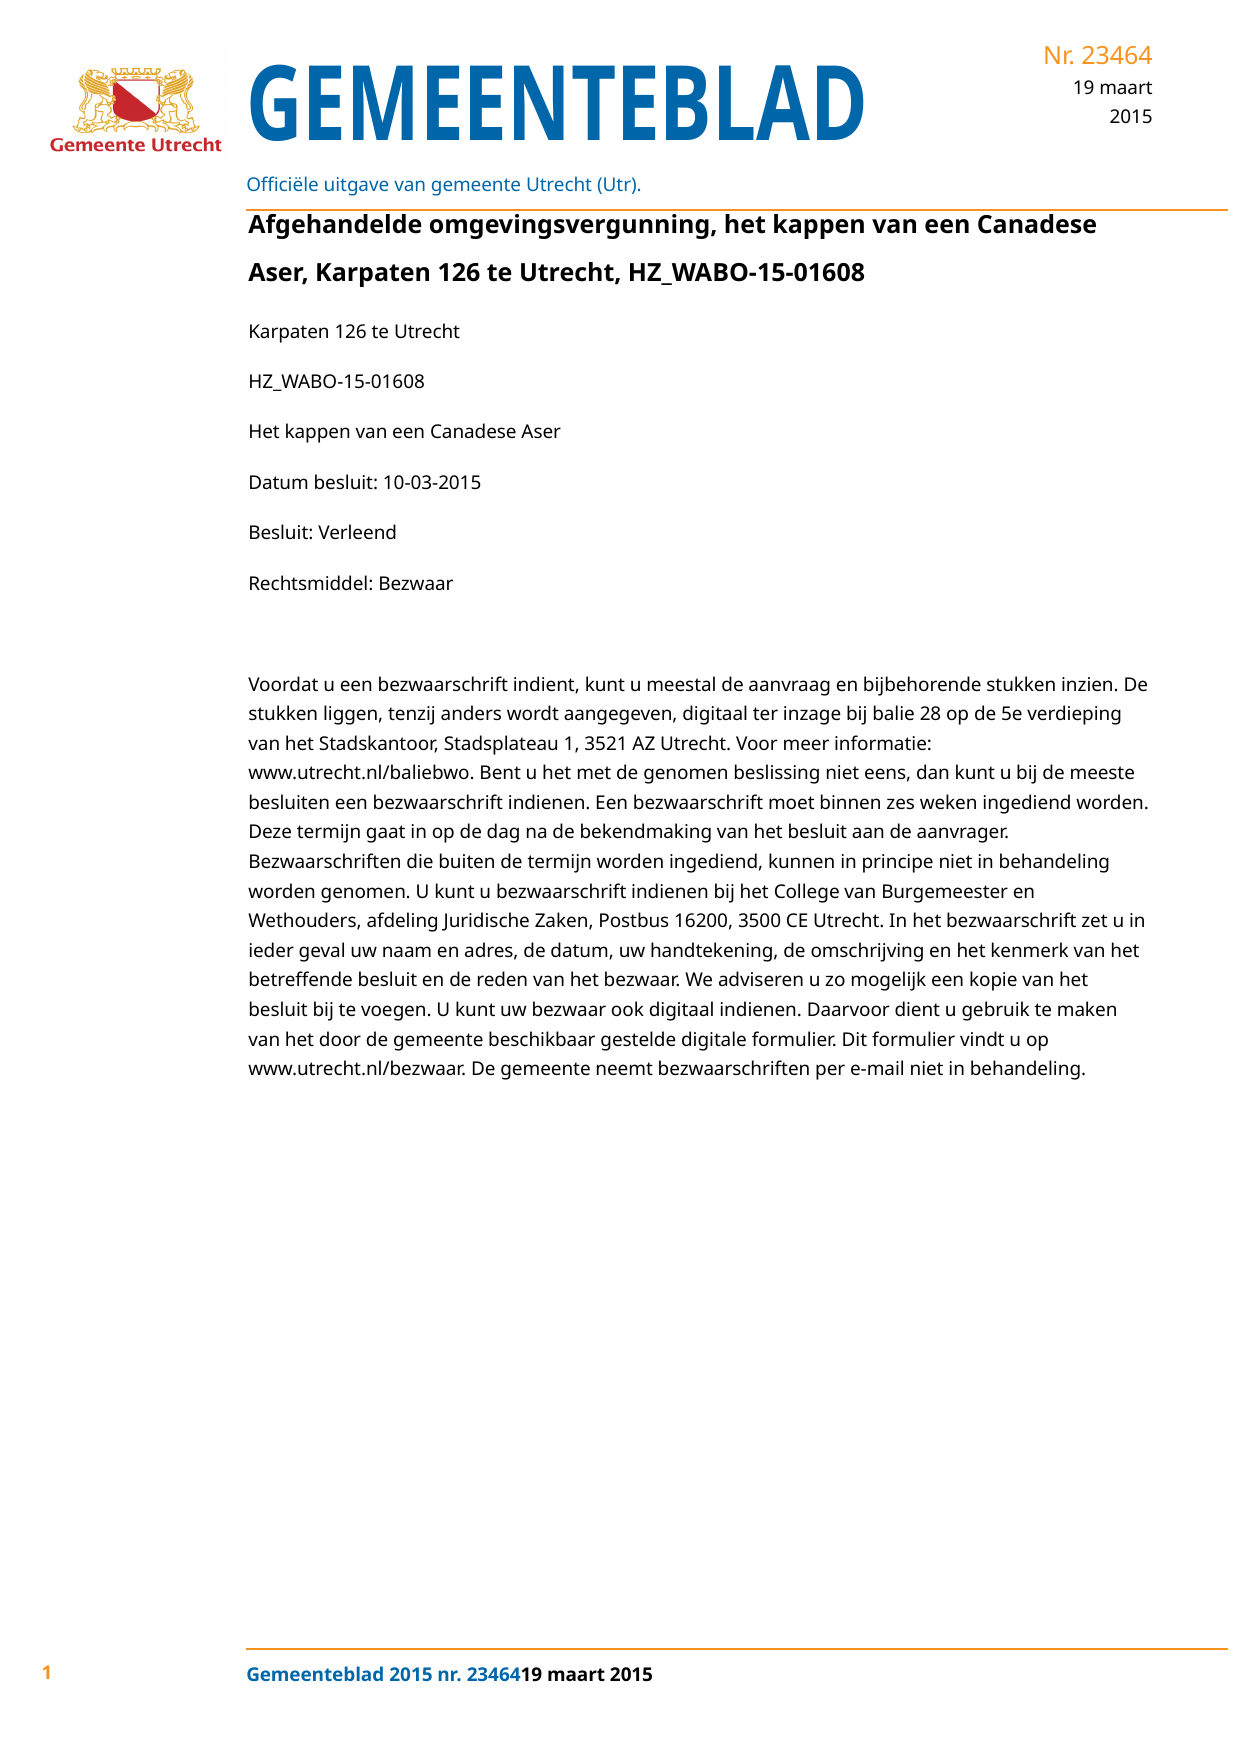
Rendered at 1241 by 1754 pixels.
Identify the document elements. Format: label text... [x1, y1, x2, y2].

picture [41, 47, 231, 172]
text Datum besluit: 10-03-2015 [248, 469, 1152, 495]
text Afgehandelde omgevingsvergunning, het kappen van een Canadese Aser, Karpaten 126 te Utrecht, HZ_WABO-15-01608 [248, 211, 1152, 288]
text Het kappen van een Canadese Aser [248, 419, 1152, 444]
text Besluit: Verleend [248, 519, 1152, 545]
text Voordat u een bezwaarschrift indient, kunt u meestal de aanvraag en bijbehorende stukken inzien. De stukken liggen, tenzij anders wordt aangegeven, digitaal ter inzage bij balie 28 op de 5e verdieping van het Stadskantoor, Stadsplateau 1, 3521 AZ Utrecht. Voor meer informatie: www.utrecht.nl/baliebwo. Bent u het met de genomen beslissing niet eens, dan kunt u bij de meeste besluiten een bezwaarschrift indienen. Een bezwaarschrift moet binnen zes weken ingediend worden. Deze termijn gaat in op de dag na de bekendmaking van het besluit aan de aanvrager. Bezwaarschriften die buiten de termijn worden ingediend, kunnen in principe niet in behandeling worden genomen. U kunt u bezwaarschrift indienen bij het College van Burgemeester en Wethouders, afdeling Juridische Zaken, Postbus 16200, 3500 CE Utrecht. In het bezwaarschrift zet u in ieder geval uw naam en adres, de datum, uw handtekening, de omschrijving en het kenmerk van het betreffende besluit en de reden van het bezwaar. We adviseren u zo mogelijk een kopie van het besluit bij te voegen. U kunt uw bezwaar ook digitaal indienen. Daarvoor dient u gebruik te maken van het door de gemeente beschikbaar gestelde digitale formulier. Dit formulier vindt u op www.utrecht.nl/bezwaar. De gemeente neemt bezwaarschriften per e-mail niet in behandeling. [248, 671, 1152, 1081]
text Rechtsmiddel: Bezwaar [248, 570, 1152, 596]
text Karpaten 126 te Utrecht [248, 318, 1152, 344]
text HZ_WABO-15-01608 [248, 368, 1152, 394]
